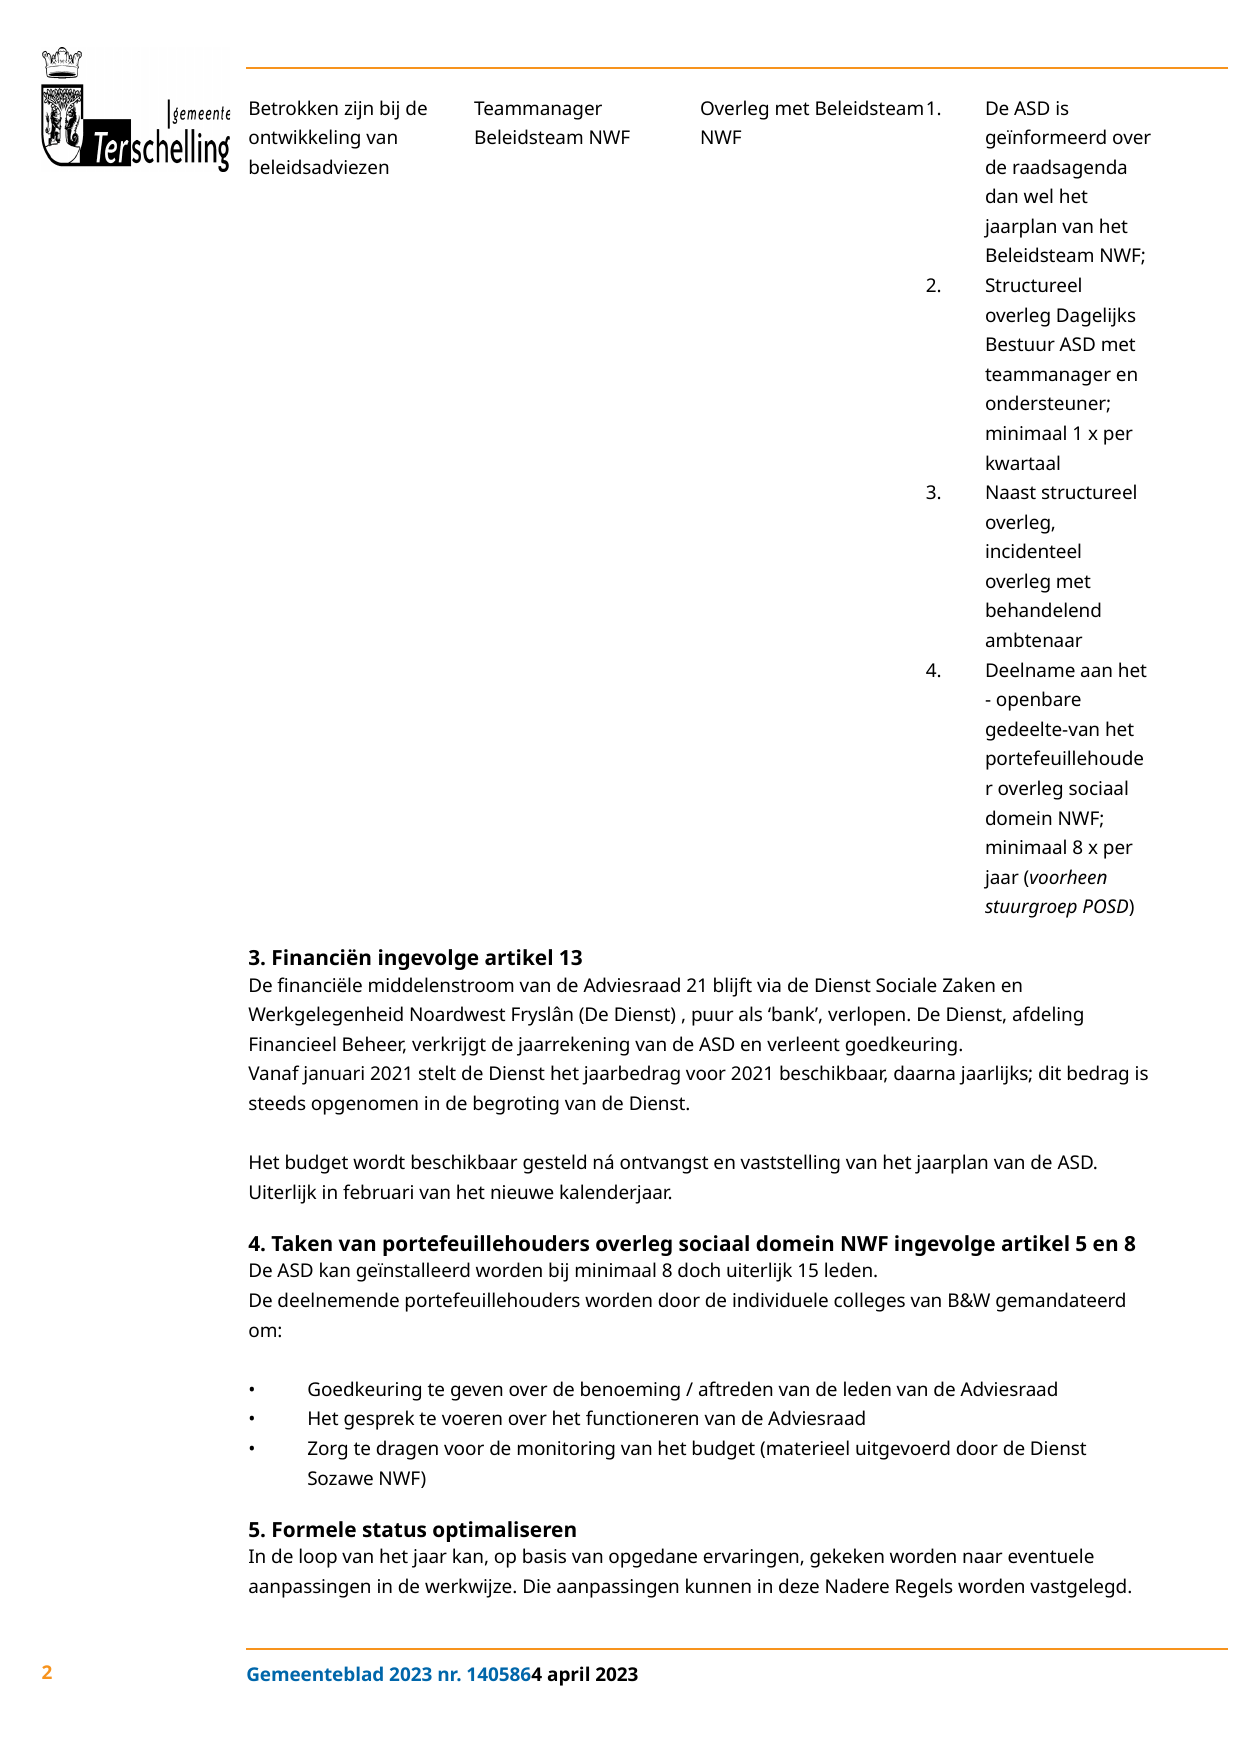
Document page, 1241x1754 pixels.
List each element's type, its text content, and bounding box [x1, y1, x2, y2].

text De deelnemende portefeuillehouders worden door de individuele colleges van B&W gemandateerd om: [248, 1287, 1152, 1343]
text 5. Formele status optimaliseren [248, 1515, 1152, 1544]
list Het gesprek te voeren over het functioneren van de Adviesraad [248, 1406, 1152, 1431]
list Zorg te dragen voor de monitoring van het budget (materieel uitgevoerd door de Dienst Sozawe NWF) [248, 1435, 1152, 1491]
text 3. Financiën ingevolge artikel 13 [248, 943, 1152, 972]
table_cell Overleg met Beleidsteam NWF [700, 95, 926, 919]
text In de loop van het jaar kan, op basis van opgedane ervaringen, gekeken worden naar eventuele aanpassingen in de werkwijze. Die aanpassingen kunnen in deze Nadere Regels worden vastgelegd. [248, 1544, 1152, 1599]
table_cell Teammanager Beleidsteam NWF [474, 95, 700, 919]
list Goedkeuring te geven over de benoeming / aftreden van de leden van de Adviesraad [248, 1376, 1152, 1402]
picture [41, 47, 231, 172]
text De ASD kan geïnstalleerd worden bij minimaal 8 doch uiterlijk 15 leden. [248, 1258, 1152, 1283]
text 4. Taken van portefeuillehouders overleg sociaal domein NWF ingevolge artikel 5 en 8 [248, 1229, 1152, 1258]
text Het budget wordt beschikbaar gesteld ná ontvangst en vaststelling van het jaarplan van de ASD. Uiterlijk in februari van het nieuwe kalenderjaar. [248, 1149, 1152, 1204]
text Vanaf januari 2021 stelt de Dienst het jaarbedrag voor 2021 beschikbaar, daarna jaarlijks; dit bedrag is steeds opgenomen in de begroting van de Dienst. [248, 1061, 1152, 1116]
table_cell Betrokken zijn bij de ontwikkeling van beleidsadviezen [248, 95, 474, 919]
text De financiële middelenstroom van de Adviesraad 21 blijft via de Dienst Sociale Zaken en Werkgelegenheid Noardwest Fryslân (De Dienst) , puur als ‘bank’, verlopen. De Dienst, afdeling Financieel Beheer, verkrijgt de jaarrekening van de ASD en verleent goedkeuring. [248, 972, 1152, 1057]
table_cell De ASD is geïnformeerd over de raadsagenda dan wel het jaarplan van het Beleidsteam NWF; Structureel overleg Dagelijks Bestuur ASD met teammanager en ondersteuner; minimaal 1 x per kwartaal Naast structureel overleg, incidenteel overleg met behandelend ambtenaar Deelname aan het - openbare gedeelte-van het portefeuillehouder overleg sociaal domein NWF; minimaal 8 x per jaar (voorheen stuurgroep POSD) [926, 95, 1152, 919]
